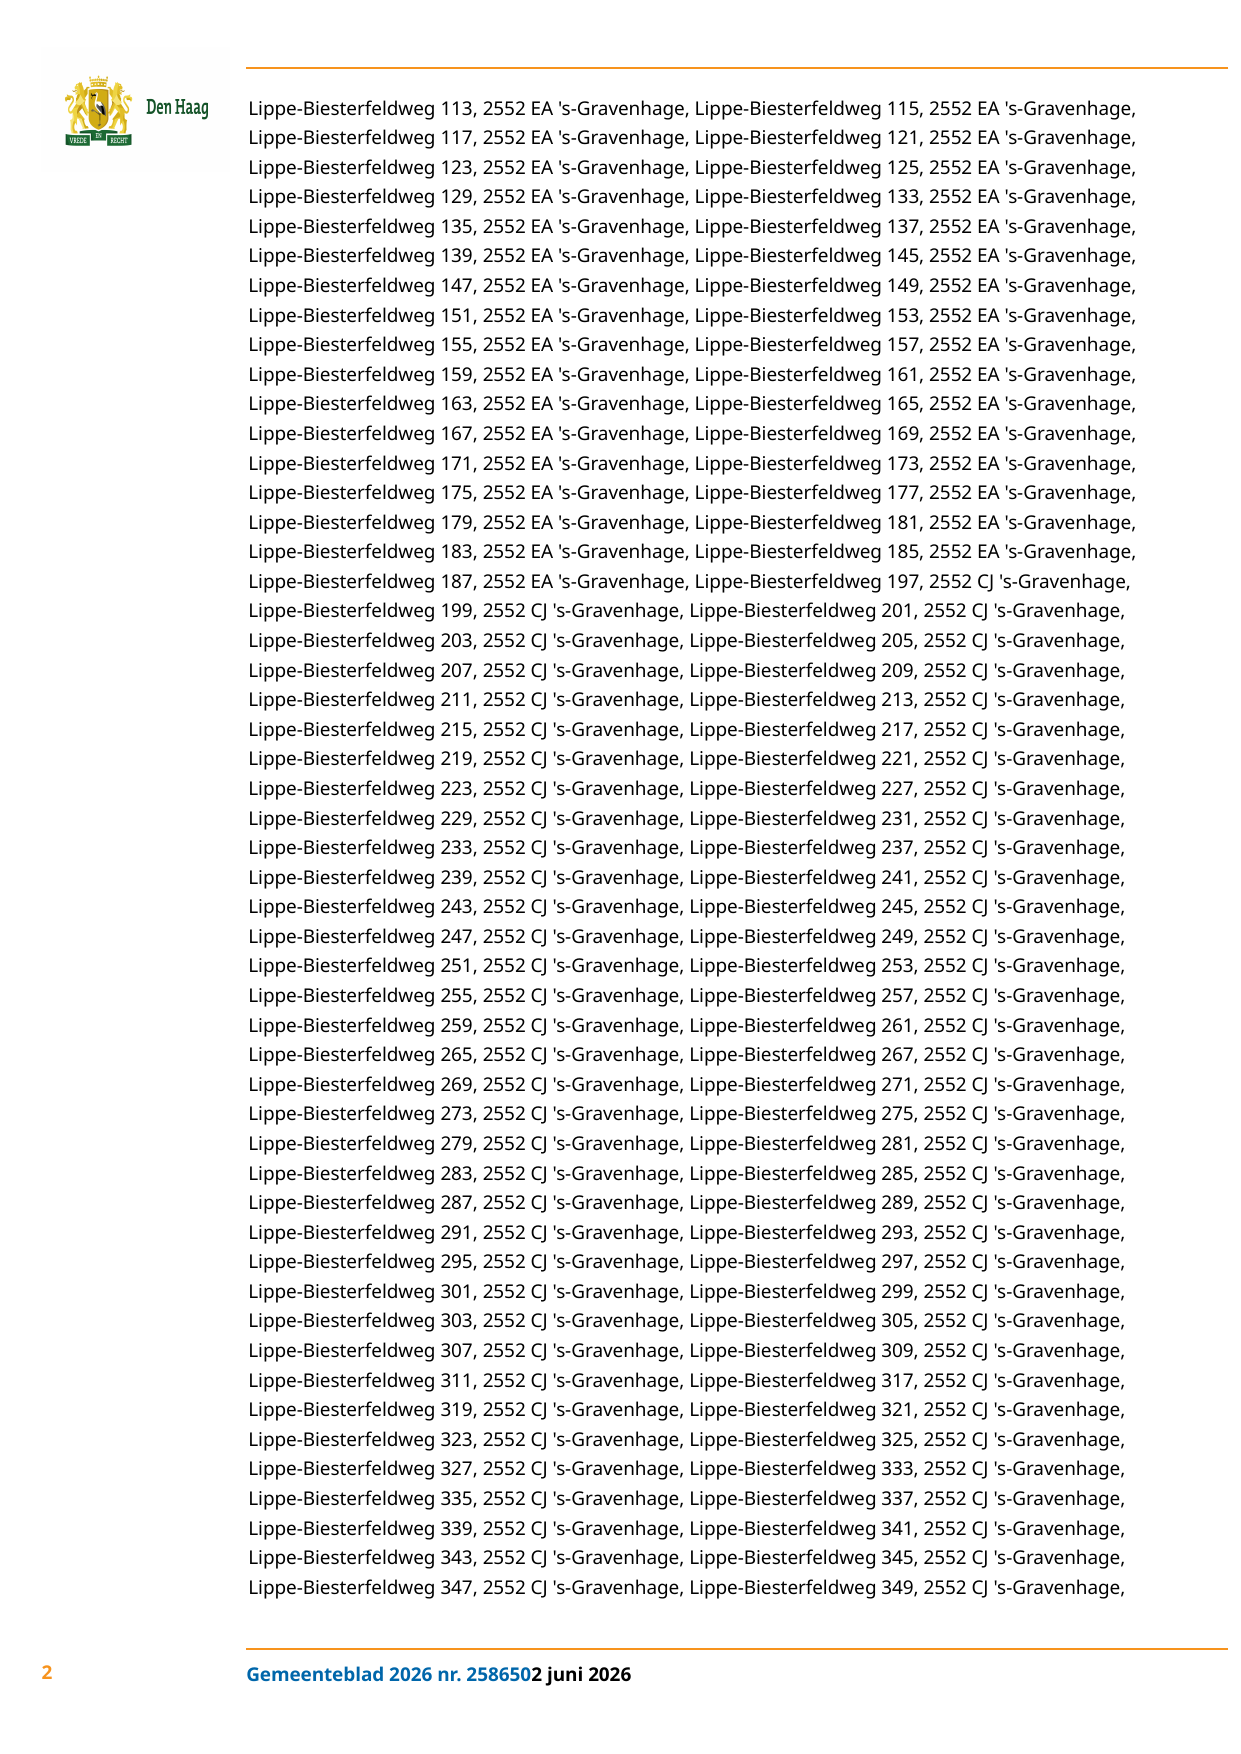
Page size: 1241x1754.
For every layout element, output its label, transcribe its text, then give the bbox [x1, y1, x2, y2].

picture [41, 47, 231, 172]
text Lippe-Biesterfeldweg 113, 2552 EA 's-Gravenhage, Lippe-Biesterfeldweg 115, 2552 EA 's-Gravenhage, Lippe-Biesterfeldweg 117, 2552 EA 's-Gravenhage, Lippe-Biesterfeldweg 121, 2552 EA 's-Gravenhage, Lippe-Biesterfeldweg 123, 2552 EA 's-Gravenhage, Lippe-Biesterfeldweg 125, 2552 EA 's-Gravenhage, Lippe-Biesterfeldweg 129, 2552 EA 's-Gravenhage, Lippe-Biesterfeldweg 133, 2552 EA 's-Gravenhage, Lippe-Biesterfeldweg 135, 2552 EA 's-Gravenhage, Lippe-Biesterfeldweg 137, 2552 EA 's-Gravenhage, Lippe-Biesterfeldweg 139, 2552 EA 's-Gravenhage, Lippe-Biesterfeldweg 145, 2552 EA 's-Gravenhage, Lippe-Biesterfeldweg 147, 2552 EA 's-Gravenhage, Lippe-Biesterfeldweg 149, 2552 EA 's-Gravenhage, Lippe-Biesterfeldweg 151, 2552 EA 's-Gravenhage, Lippe-Biesterfeldweg 153, 2552 EA 's-Gravenhage, Lippe-Biesterfeldweg 155, 2552 EA 's-Gravenhage, Lippe-Biesterfeldweg 157, 2552 EA 's-Gravenhage, Lippe-Biesterfeldweg 159, 2552 EA 's-Gravenhage, Lippe-Biesterfeldweg 161, 2552 EA 's-Gravenhage, Lippe-Biesterfeldweg 163, 2552 EA 's-Gravenhage, Lippe-Biesterfeldweg 165, 2552 EA 's-Gravenhage, Lippe-Biesterfeldweg 167, 2552 EA 's-Gravenhage, Lippe-Biesterfeldweg 169, 2552 EA 's-Gravenhage, Lippe-Biesterfeldweg 171, 2552 EA 's-Gravenhage, Lippe-Biesterfeldweg 173, 2552 EA 's-Gravenhage, Lippe-Biesterfeldweg 175, 2552 EA 's-Gravenhage, Lippe-Biesterfeldweg 177, 2552 EA 's-Gravenhage, Lippe-Biesterfeldweg 179, 2552 EA 's-Gravenhage, Lippe-Biesterfeldweg 181, 2552 EA 's-Gravenhage, Lippe-Biesterfeldweg 183, 2552 EA 's-Gravenhage, Lippe-Biesterfeldweg 185, 2552 EA 's-Gravenhage, Lippe-Biesterfeldweg 187, 2552 EA 's-Gravenhage, Lippe-Biesterfeldweg 197, 2552 CJ 's-Gravenhage, Lippe-Biesterfeldweg 199, 2552 CJ 's-Gravenhage, Lippe-Biesterfeldweg 201, 2552 CJ 's-Gravenhage, Lippe-Biesterfeldweg 203, 2552 CJ 's-Gravenhage, Lippe-Biesterfeldweg 205, 2552 CJ 's-Gravenhage, Lippe-Biesterfeldweg 207, 2552 CJ 's-Gravenhage, Lippe-Biesterfeldweg 209, 2552 CJ 's-Gravenhage, Lippe-Biesterfeldweg 211, 2552 CJ 's-Gravenhage, Lippe-Biesterfeldweg 213, 2552 CJ 's-Gravenhage, Lippe-Biesterfeldweg 215, 2552 CJ 's-Gravenhage, Lippe-Biesterfeldweg 217, 2552 CJ 's-Gravenhage, Lippe-Biesterfeldweg 219, 2552 CJ 's-Gravenhage, Lippe-Biesterfeldweg 221, 2552 CJ 's-Gravenhage, Lippe-Biesterfeldweg 223, 2552 CJ 's-Gravenhage, Lippe-Biesterfeldweg 227, 2552 CJ 's-Gravenhage, Lippe-Biesterfeldweg 229, 2552 CJ 's-Gravenhage, Lippe-Biesterfeldweg 231, 2552 CJ 's-Gravenhage, Lippe-Biesterfeldweg 233, 2552 CJ 's-Gravenhage, Lippe-Biesterfeldweg 237, 2552 CJ 's-Gravenhage, Lippe-Biesterfeldweg 239, 2552 CJ 's-Gravenhage, Lippe-Biesterfeldweg 241, 2552 CJ 's-Gravenhage, Lippe-Biesterfeldweg 243, 2552 CJ 's-Gravenhage, Lippe-Biesterfeldweg 245, 2552 CJ 's-Gravenhage, Lippe-Biesterfeldweg 247, 2552 CJ 's-Gravenhage, Lippe-Biesterfeldweg 249, 2552 CJ 's-Gravenhage, Lippe-Biesterfeldweg 251, 2552 CJ 's-Gravenhage, Lippe-Biesterfeldweg 253, 2552 CJ 's-Gravenhage, Lippe-Biesterfeldweg 255, 2552 CJ 's-Gravenhage, Lippe-Biesterfeldweg 257, 2552 CJ 's-Gravenhage, Lippe-Biesterfeldweg 259, 2552 CJ 's-Gravenhage, Lippe-Biesterfeldweg 261, 2552 CJ 's-Gravenhage, Lippe-Biesterfeldweg 265, 2552 CJ 's-Gravenhage, Lippe-Biesterfeldweg 267, 2552 CJ 's-Gravenhage, Lippe-Biesterfeldweg 269, 2552 CJ 's-Gravenhage, Lippe-Biesterfeldweg 271, 2552 CJ 's-Gravenhage, Lippe-Biesterfeldweg 273, 2552 CJ 's-Gravenhage, Lippe-Biesterfeldweg 275, 2552 CJ 's-Gravenhage, Lippe-Biesterfeldweg 279, 2552 CJ 's-Gravenhage, Lippe-Biesterfeldweg 281, 2552 CJ 's-Gravenhage, Lippe-Biesterfeldweg 283, 2552 CJ 's-Gravenhage, Lippe-Biesterfeldweg 285, 2552 CJ 's-Gravenhage, Lippe-Biesterfeldweg 287, 2552 CJ 's-Gravenhage, Lippe-Biesterfeldweg 289, 2552 CJ 's-Gravenhage, Lippe-Biesterfeldweg 291, 2552 CJ 's-Gravenhage, Lippe-Biesterfeldweg 293, 2552 CJ 's-Gravenhage, Lippe-Biesterfeldweg 295, 2552 CJ 's-Gravenhage, Lippe-Biesterfeldweg 297, 2552 CJ 's-Gravenhage, Lippe-Biesterfeldweg 301, 2552 CJ 's-Gravenhage, Lippe-Biesterfeldweg 299, 2552 CJ 's-Gravenhage, Lippe-Biesterfeldweg 303, 2552 CJ 's-Gravenhage, Lippe-Biesterfeldweg 305, 2552 CJ 's-Gravenhage, Lippe-Biesterfeldweg 307, 2552 CJ 's-Gravenhage, Lippe-Biesterfeldweg 309, 2552 CJ 's-Gravenhage, Lippe-Biesterfeldweg 311, 2552 CJ 's-Gravenhage, Lippe-Biesterfeldweg 317, 2552 CJ 's-Gravenhage, Lippe-Biesterfeldweg 319, 2552 CJ 's-Gravenhage, Lippe-Biesterfeldweg 321, 2552 CJ 's-Gravenhage, Lippe-Biesterfeldweg 323, 2552 CJ 's-Gravenhage, Lippe-Biesterfeldweg 325, 2552 CJ 's-Gravenhage, Lippe-Biesterfeldweg 327, 2552 CJ 's-Gravenhage, Lippe-Biesterfeldweg 333, 2552 CJ 's-Gravenhage, Lippe-Biesterfeldweg 335, 2552 CJ 's-Gravenhage, Lippe-Biesterfeldweg 337, 2552 CJ 's-Gravenhage, Lippe-Biesterfeldweg 339, 2552 CJ 's-Gravenhage, Lippe-Biesterfeldweg 341, 2552 CJ 's-Gravenhage, Lippe-Biesterfeldweg 343, 2552 CJ 's-Gravenhage, Lippe-Biesterfeldweg 345, 2552 CJ 's-Gravenhage, Lippe-Biesterfeldweg 347, 2552 CJ 's-Gravenhage, Lippe-Biesterfeldweg 349, 2552 CJ 's-Gravenhage, [248, 95, 1152, 1600]
